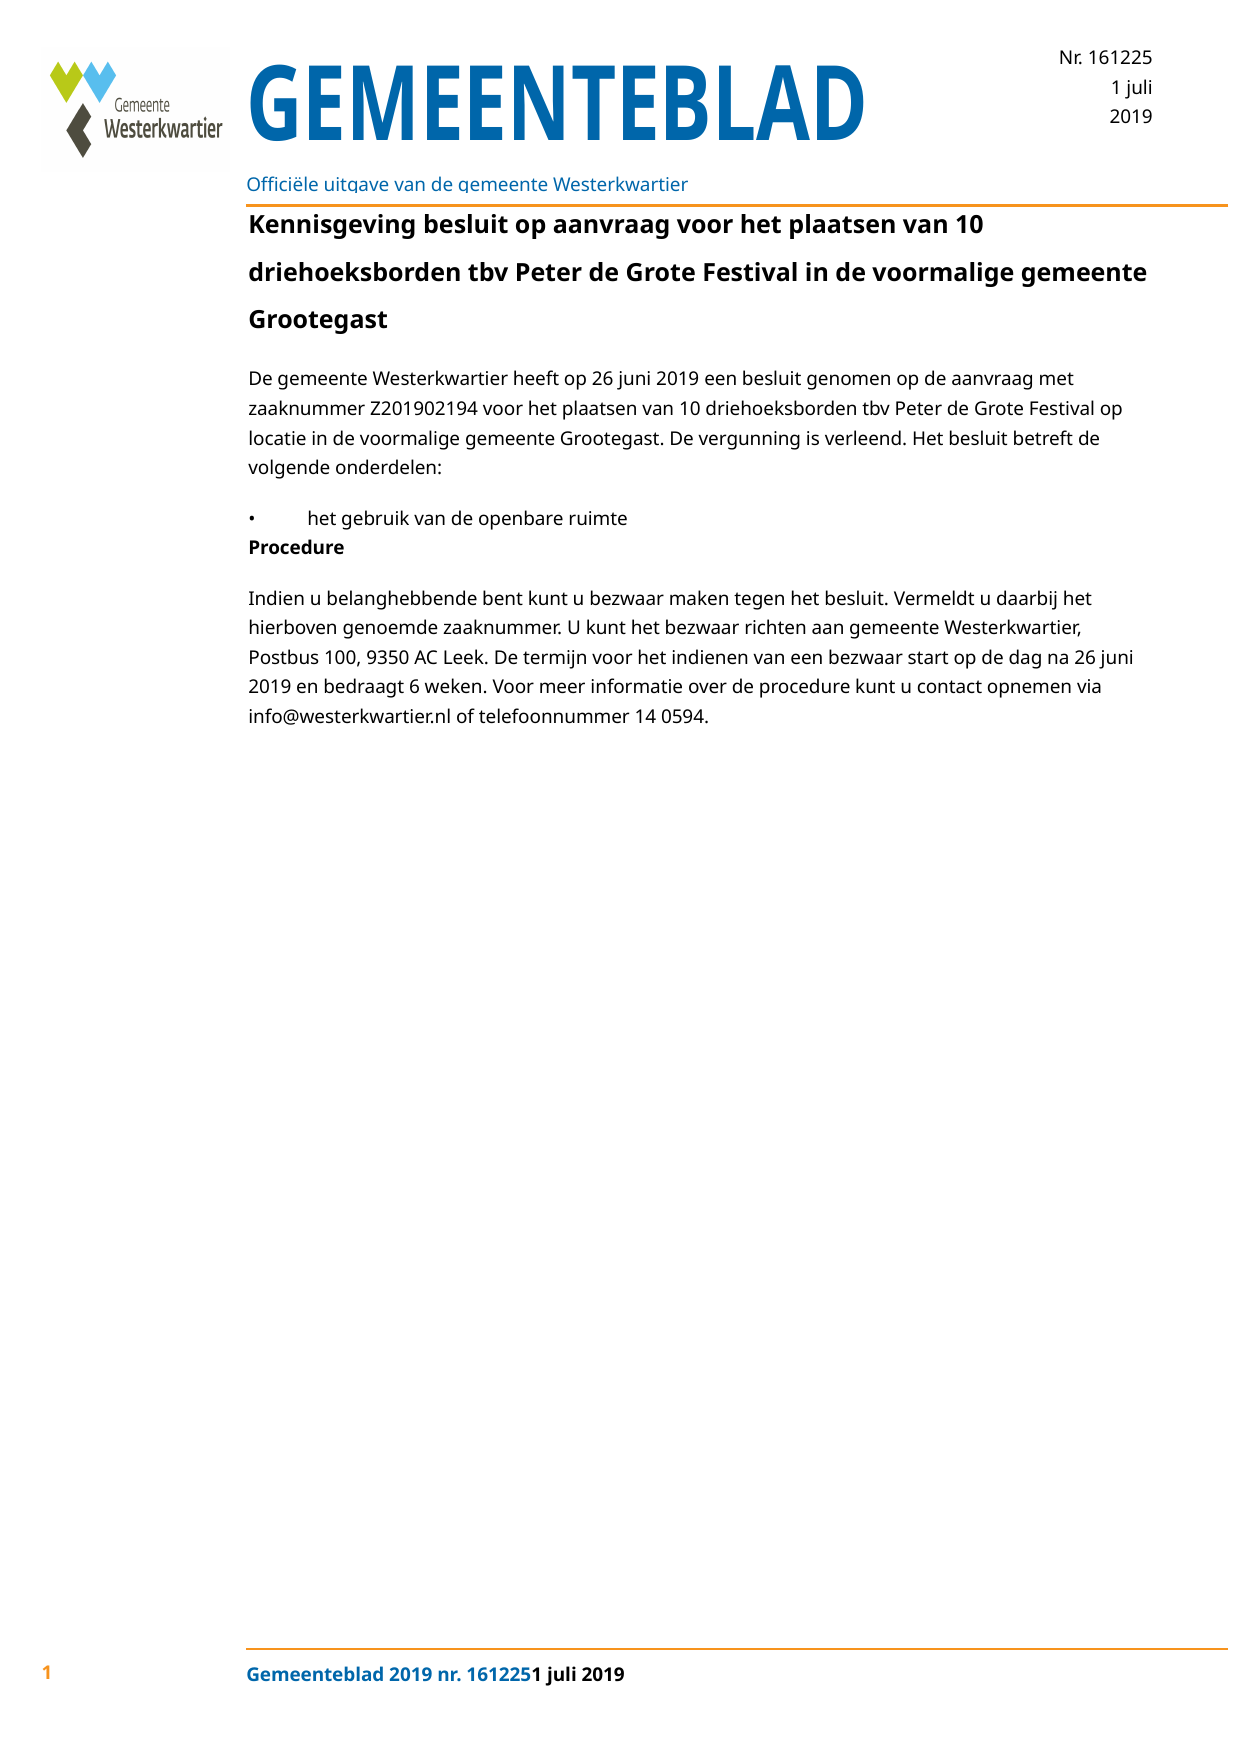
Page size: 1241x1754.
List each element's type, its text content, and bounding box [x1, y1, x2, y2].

text De gemeente Westerkwartier heeft op 26 juni 2019 een besluit genomen op de aanvraag met zaaknummer Z201902194 voor het plaatsen van 10 driehoeksborden tbv Peter de Grote Festival op locatie in de voormalige gemeente Grootegast. De vergunning is verleend. Het besluit betreft de volgende onderdelen: [248, 366, 1152, 480]
text Kennisgeving besluit op aanvraag voor het plaatsen van 10 driehoeksborden tbv Peter de Grote Festival in de voormalige gemeente Grootegast [248, 207, 1152, 336]
text Indien u belanghebbende bent kunt u bezwaar maken tegen het besluit. Vermeldt u daarbij het hierboven genoemde zaaknummer. U kunt het bezwaar richten aan gemeente Westerkwartier, Postbus 100, 9350 AC Leek. De termijn voor het indienen van een bezwaar start op de dag na 26 juni 2019 en bedraagt 6 weken. Voor meer informatie over de procedure kunt u contact opnemen via info@westerkwartier.nl of telefoonnummer 14 0594. [248, 585, 1152, 729]
picture [41, 47, 231, 172]
text Procedure [248, 534, 1152, 560]
list het gebruik van de openbare ruimte [248, 505, 1152, 530]
